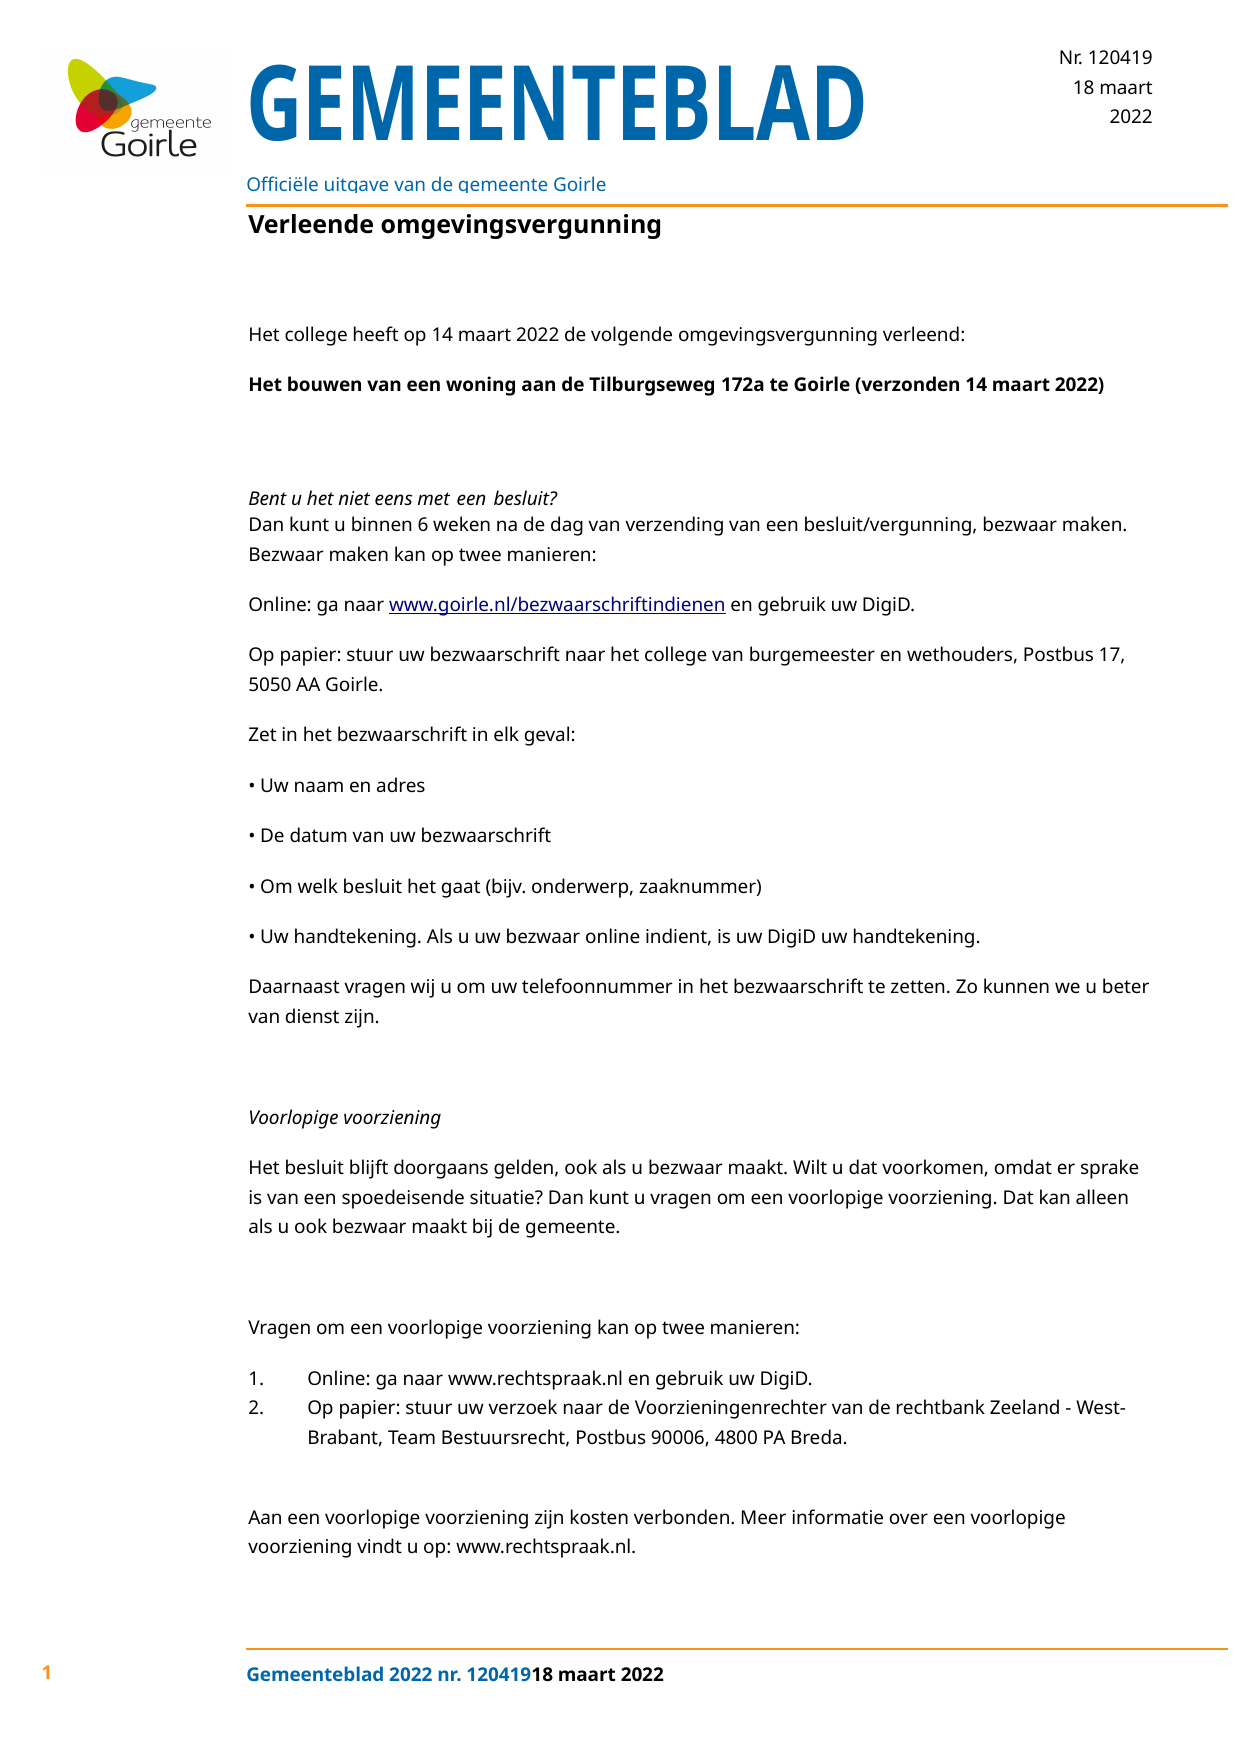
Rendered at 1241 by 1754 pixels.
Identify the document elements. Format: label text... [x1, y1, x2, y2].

text Aan een voorlopige voorziening zijn kosten verbonden. Meer informatie over een voorlopige voorziening vindt u op: www.rechtspraak.nl. [248, 1504, 1152, 1559]
text Het college heeft op 14 maart 2022 de volgende omgevingsvergunning verleend: [248, 321, 1152, 346]
text Dan kunt u binnen 6 weken na de dag van verzending van een besluit/vergunning, bezwaar maken. Bezwaar maken kan op twee manieren: [248, 511, 1152, 567]
list Online: ga naar www.rechtspraak.nl en gebruik uw DigiD. [248, 1365, 1152, 1391]
text Zet in het bezwaarschrift in elk geval: [248, 722, 1152, 747]
text • De datum van uw bezwaarschrift [248, 822, 1152, 848]
text • Uw naam en adres [248, 772, 1152, 798]
text Het besluit blijft doorgaans gelden, ook als u bezwaar maakt. Wilt u dat voorkomen, omdat er sprake is van een spoedeisende situatie? Dan kunt u vragen om een voorlopige voorziening. Dat kan alleen als u ook bezwaar maakt bij de gemeente. [248, 1154, 1152, 1239]
text Online: ga naar www.goirle.nl/bezwaarschriftindienen en gebruik uw DigiD. [248, 591, 1152, 617]
text Voorlopige voorziening [248, 1104, 1152, 1130]
text Op papier: stuur uw bezwaarschrift naar het college van burgemeester en wethouders, Postbus 17, 5050 AA Goirle. [248, 642, 1152, 697]
text • Uw handtekening. Als u uw bezwaar online indient, is uw DigiD uw handtekening. [248, 923, 1152, 949]
text Verleende omgevingsvergunning [248, 207, 1152, 241]
picture [41, 47, 231, 172]
text Het bouwen van een woning aan de Tilburgseweg 172a te Goirle (verzonden 14 maart 2022) [248, 371, 1152, 397]
list Op papier: stuur uw verzoek naar de Voorzieningenrechter van de rechtbank Zeeland - West-Brabant, Team Bestuursrecht, Postbus 90006, 4800 PA Breda. [248, 1394, 1152, 1450]
text • Om welk besluit het gaat (bijv. onderwerp, zaaknummer) [248, 873, 1152, 899]
text Bent u het niet eens met een besluit? [248, 486, 1152, 511]
text Daarnaast vragen wij u om uw telefoonnummer in het bezwaarschrift te zetten. Zo kunnen we u beter van dienst zijn. [248, 974, 1152, 1029]
text Vragen om een voorlopige voorziening kan op twee manieren: [248, 1314, 1152, 1340]
